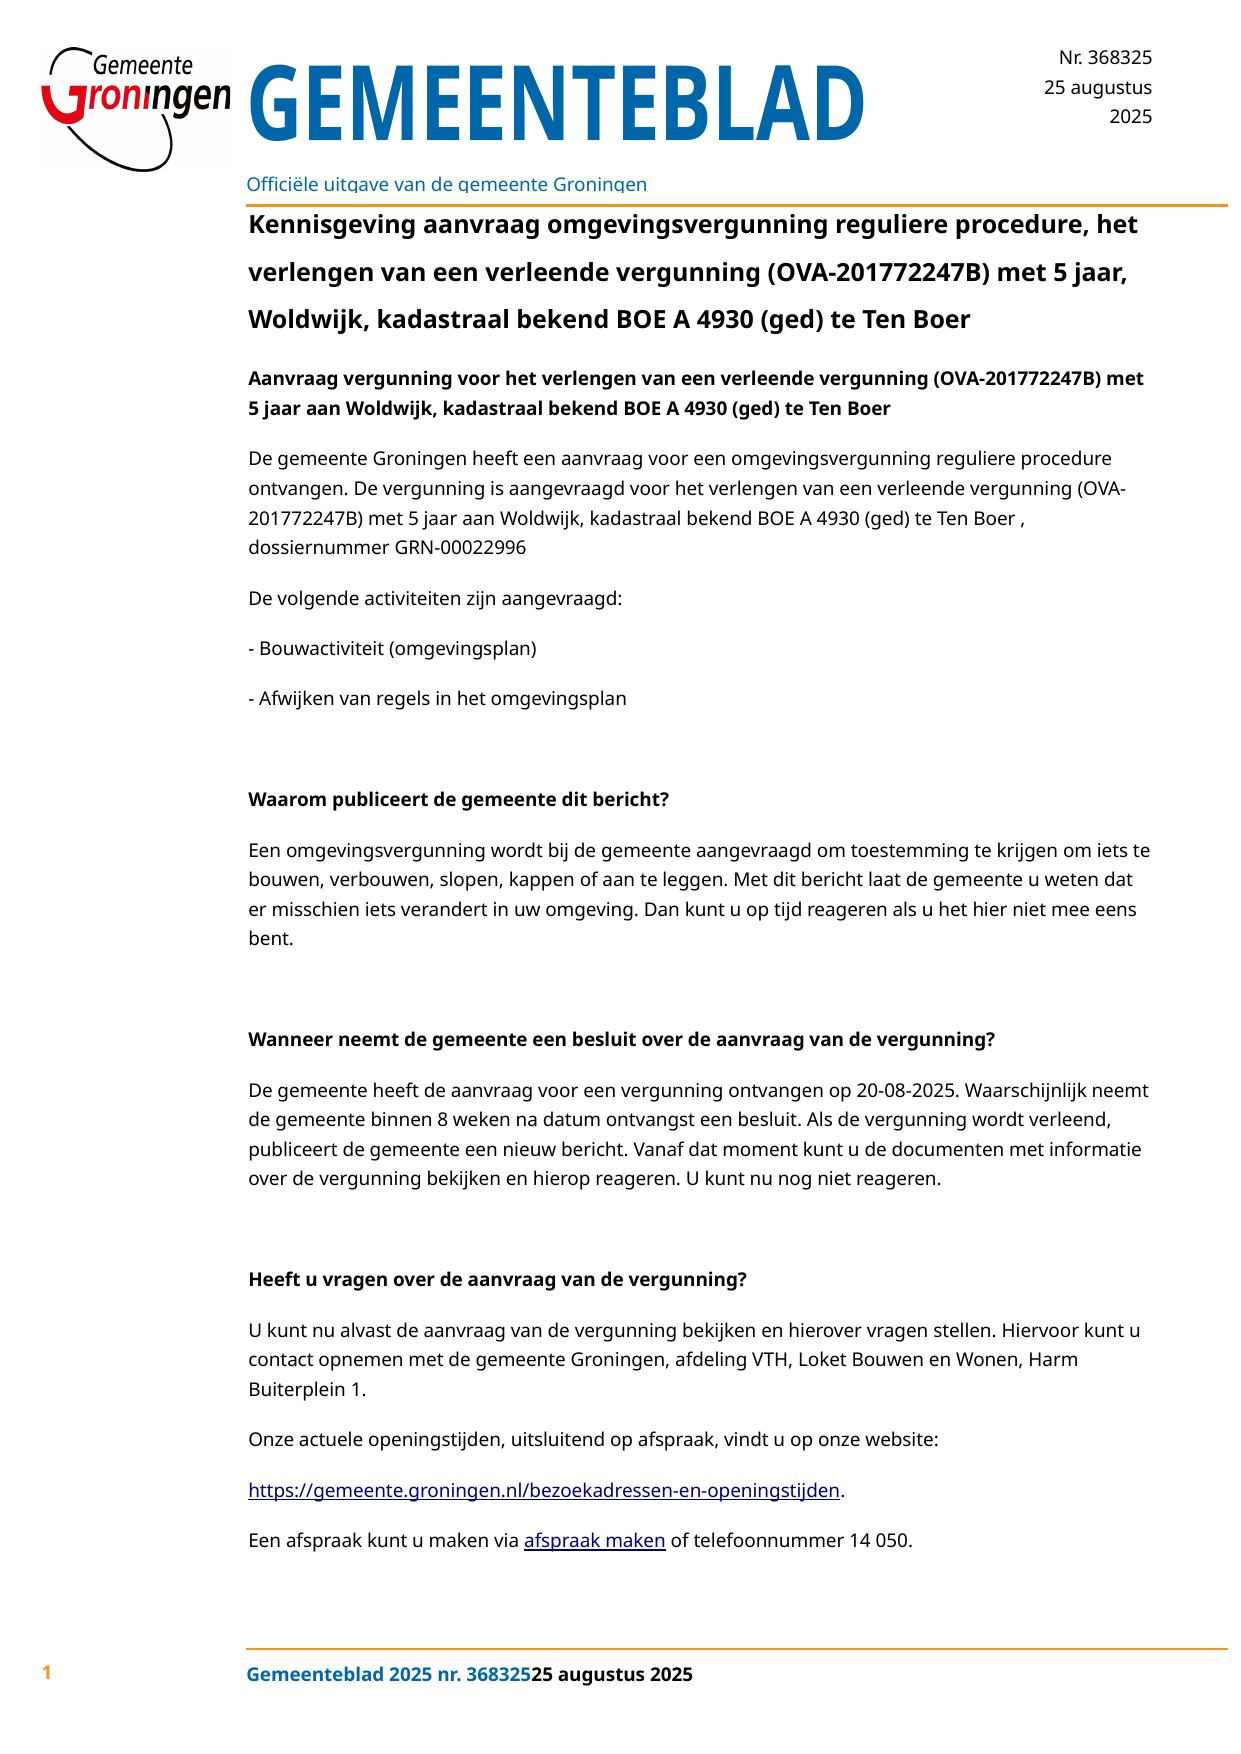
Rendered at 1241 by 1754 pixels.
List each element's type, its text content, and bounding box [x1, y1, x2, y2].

picture [41, 47, 231, 172]
text U kunt nu alvast de aanvraag van de vergunning bekijken en hierover vragen stellen. Hiervoor kunt u contact opnemen met de gemeente Groningen, afdeling VTH, Loket Bouwen en Wonen, Harm Buiterplein 1. [248, 1317, 1152, 1402]
text Waarom publiceert de gemeente dit bericht? [248, 786, 1152, 812]
text De gemeente heeft de aanvraag voor een vergunning ontvangen op 20-08-2025. Waarschijnlijk neemt de gemeente binnen 8 weken na datum ontvangst een besluit. Als de vergunning wordt verleend, publiceert de gemeente een nieuw bericht. Vanaf dat moment kunt u de documenten met informatie over de vergunning bekijken en hierop reageren. U kunt nu nog niet reageren. [248, 1077, 1152, 1191]
text De gemeente Groningen heeft een aanvraag voor een omgevingsvergunning reguliere procedure ontvangen. De vergunning is aangevraagd voor het verlengen van een verleende vergunning (OVA-201772247B) met 5 jaar aan Woldwijk, kadastraal bekend BOE A 4930 (ged) te Ten Boer , dossiernummer GRN-00022996 [248, 446, 1152, 560]
text Een omgevingsvergunning wordt bij de gemeente aangevraagd om toestemming te krijgen om iets te bouwen, verbouwen, slopen, kappen of aan te leggen. Met dit bericht laat de gemeente u weten dat er misschien iets verandert in uw omgeving. Dan kunt u op tijd reageren als u het hier niet mee eens bent. [248, 837, 1152, 951]
text https://gemeente.groningen.nl/bezoekadressen-en-openingstijden. [248, 1477, 1152, 1502]
text - Afwijken van regels in het omgevingsplan [248, 686, 1152, 711]
text Heeft u vragen over de aanvraag van de vergunning? [248, 1266, 1152, 1292]
text Een afspraak kunt u maken via afspraak maken of telefoonnummer 14 050. [248, 1527, 1152, 1553]
text - Bouwactiviteit (omgevingsplan) [248, 635, 1152, 661]
text Wanneer neemt de gemeente een besluit over de aanvraag van de vergunning? [248, 1026, 1152, 1052]
text Onze actuele openingstijden, uitsluitend op afspraak, vindt u op onze website: [248, 1426, 1152, 1452]
text De volgende activiteiten zijn aangevraagd: [248, 585, 1152, 610]
text Aanvraag vergunning voor het verlengen van een verleende vergunning (OVA-201772247B) met 5 jaar aan Woldwijk, kadastraal bekend BOE A 4930 (ged) te Ten Boer [248, 366, 1152, 421]
text Kennisgeving aanvraag omgevingsvergunning reguliere procedure, het verlengen van een verleende vergunning (OVA-201772247B) met 5 jaar, Woldwijk, kadastraal bekend BOE A 4930 (ged) te Ten Boer [248, 207, 1152, 336]
